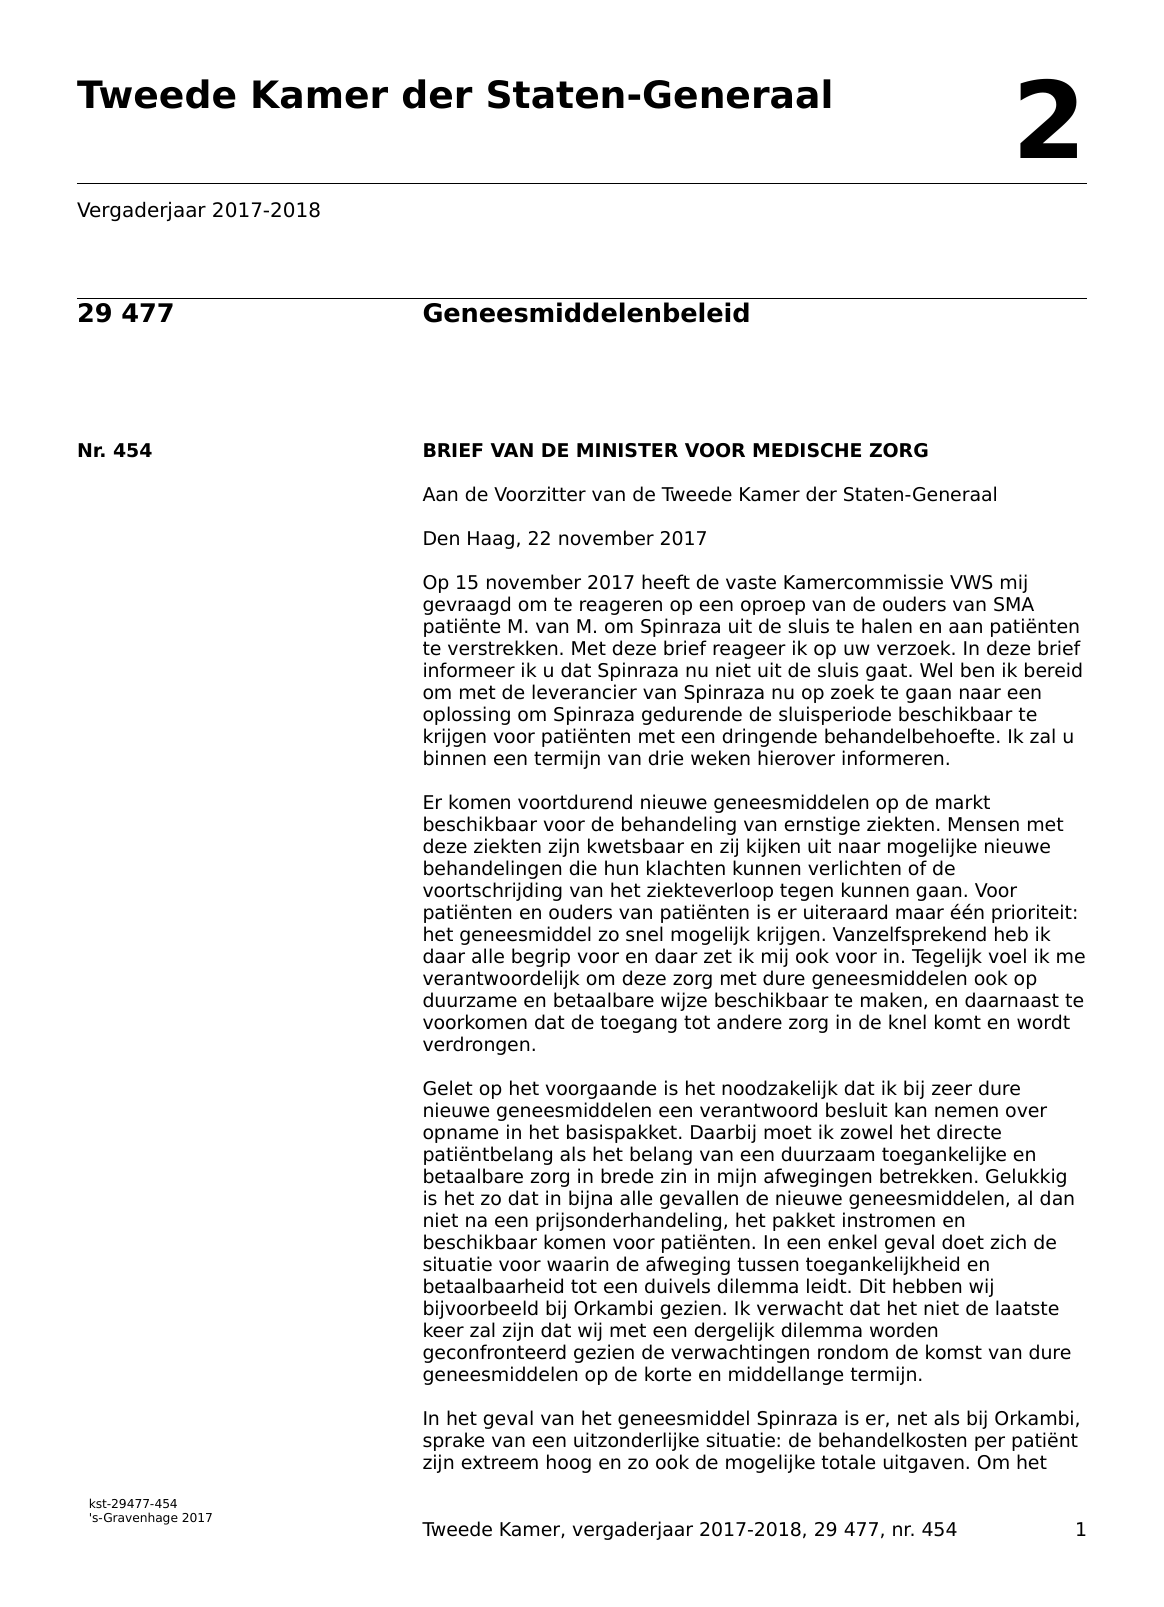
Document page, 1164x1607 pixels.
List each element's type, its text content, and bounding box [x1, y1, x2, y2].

table_cell Vergaderjaar 2017-2018 [77, 184, 1087, 298]
subtitle 29 477 Geneesmiddelenbeleid [77, 299, 1087, 329]
text 's-Gravenhage 2017 [88, 1511, 323, 1525]
text kst-29477-454 [88, 1497, 323, 1511]
table_header Tweede Kamer der Staten-Generaal [77, 59, 886, 183]
text Gelet op het voorgaande is het noodzakelijk dat ik bij zeer dure nieuwe geneesmiddelen een verantwoord besluit kan nemen over opname in het basispakket. Daarbij moet ik zowel het directe patiëntbelang als het belang van een duurzaam toegankelijke en betaalbare zorg in brede zin in mijn afwegingen betrekken. Gelukkig is het zo dat in bijna alle gevallen de nieuwe geneesmiddelen, al dan niet na een prijsonderhandeling, het pakket instromen en beschikbaar komen voor patiënten. In een enkel geval doet zich de situatie voor waarin de afweging tussen toegankelijkheid en betaalbaarheid tot een duivels dilemma leidt. Dit hebben wij bijvoorbeeld bij Orkambi gezien. Ik verwacht dat het niet de laatste keer zal zijn dat wij met een dergelijk dilemma worden geconfronteerd gezien de verwachtingen rondom de komst van dure geneesmiddelen op de korte en middellange termijn. [422, 1078, 1087, 1386]
table_header 2 [886, 59, 1087, 183]
text Den Haag, 22 november 2017 [422, 528, 1087, 550]
text Op 15 november 2017 heeft de vaste Kamercommissie VWS mij gevraagd om te reageren op een oproep van de ouders van SMA patiënte M. van M. om Spinraza uit de sluis te halen en aan patiënten te verstrekken. Met deze brief reageer ik op uw verzoek. In deze brief informeer ik u dat Spinraza nu niet uit de sluis gaat. Wel ben ik bereid om met de leverancier van Spinraza nu op zoek te gaan naar een oplossing om Spinraza gedurende de sluisperiode beschikbaar te krijgen voor patiënten met een dringende behandelbehoefte. Ik zal u binnen een termijn van drie weken hierover informeren. [422, 572, 1087, 770]
text Er komen voortdurend nieuwe geneesmiddelen op de markt beschikbaar voor de behandeling van ernstige ziekten. Mensen met deze ziekten zijn kwetsbaar en zij kijken uit naar mogelijke nieuwe behandelingen die hun klachten kunnen verlichten of de voortschrijding van het ziekteverloop tegen kunnen gaan. Voor patiënten en ouders van patiënten is er uiteraard maar één prioriteit: het geneesmiddel zo snel mogelijk krijgen. Vanzelfsprekend heb ik daar alle begrip voor en daar zet ik mij ook voor in. Tegelijk voel ik me verantwoordelijk om deze zorg met dure geneesmiddelen ook op duurzame en betaalbare wijze beschikbaar te maken, en daarnaast te voorkomen dat de toegang tot andere zorg in de knel komt en wordt verdrongen. [422, 792, 1087, 1056]
text Aan de Voorzitter van de Tweede Kamer der Staten-Generaal [422, 484, 1087, 506]
subtitle Nr. 454 BRIEF VAN DE MINISTER VOOR MEDISCHE ZORG [77, 440, 1087, 462]
text In het geval van het geneesmiddel Spinraza is er, net als bij Orkambi, sprake van een uitzonderlijke situatie: de behandelkosten per patiënt zijn extreem hoog en zo ook de mogelijke totale uitgaven. Om het [422, 1408, 1087, 1474]
